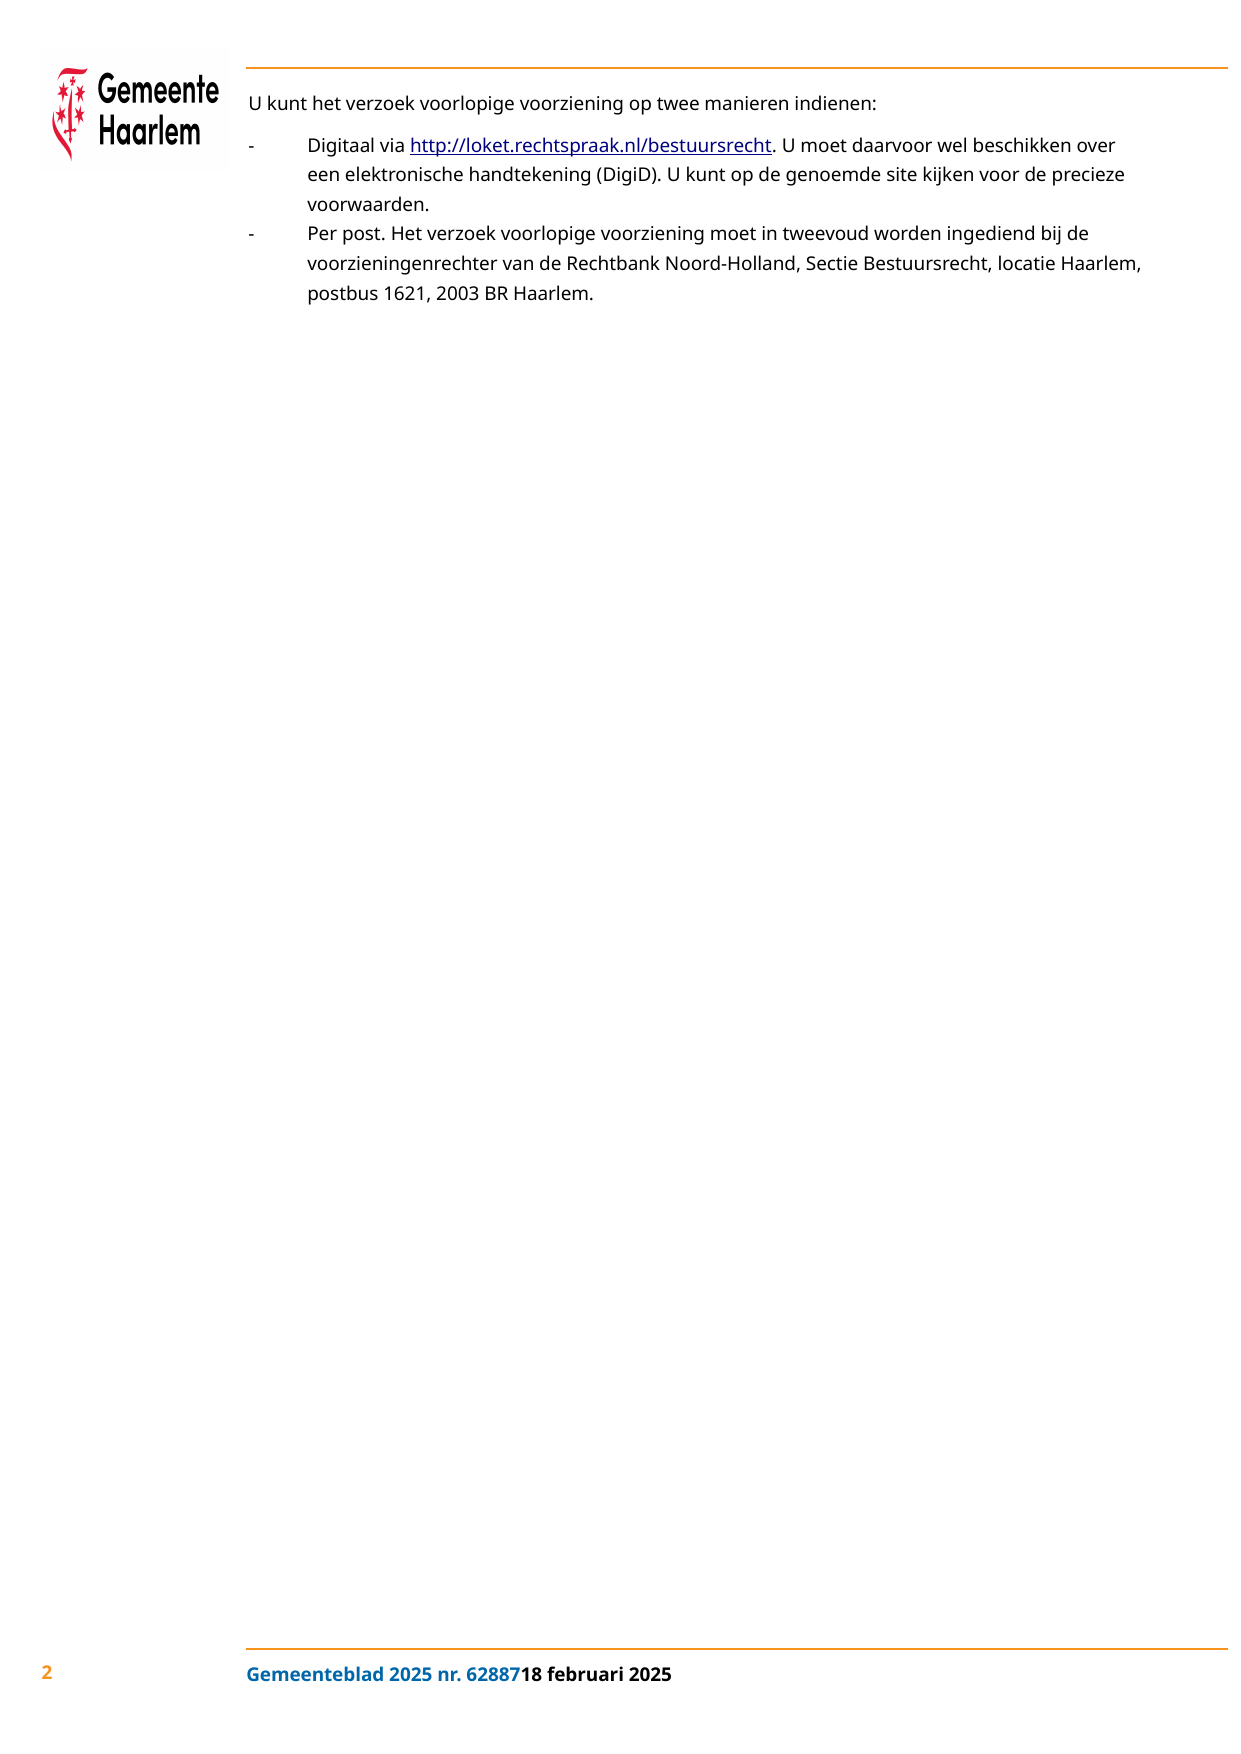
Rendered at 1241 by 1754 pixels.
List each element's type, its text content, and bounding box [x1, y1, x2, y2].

list Digitaal via http://loket.rechtspraak.nl/bestuursrecht. U moet daarvoor wel beschikken over een elektronische handtekening (DigiD). U kunt op de genoemde site kijken voor de precieze voorwaarden. [248, 132, 1152, 217]
text U kunt het verzoek voorlopige voorziening op twee manieren indienen: [248, 95, 1152, 114]
picture [41, 47, 231, 172]
list Per post. Het verzoek voorlopige voorziening moet in tweevoud worden ingediend bij de voorzieningenrechter van de Rechtbank Noord-Holland, Sectie Bestuursrecht, locatie Haarlem, postbus 1621, 2003 BR Haarlem. [248, 221, 1152, 305]
